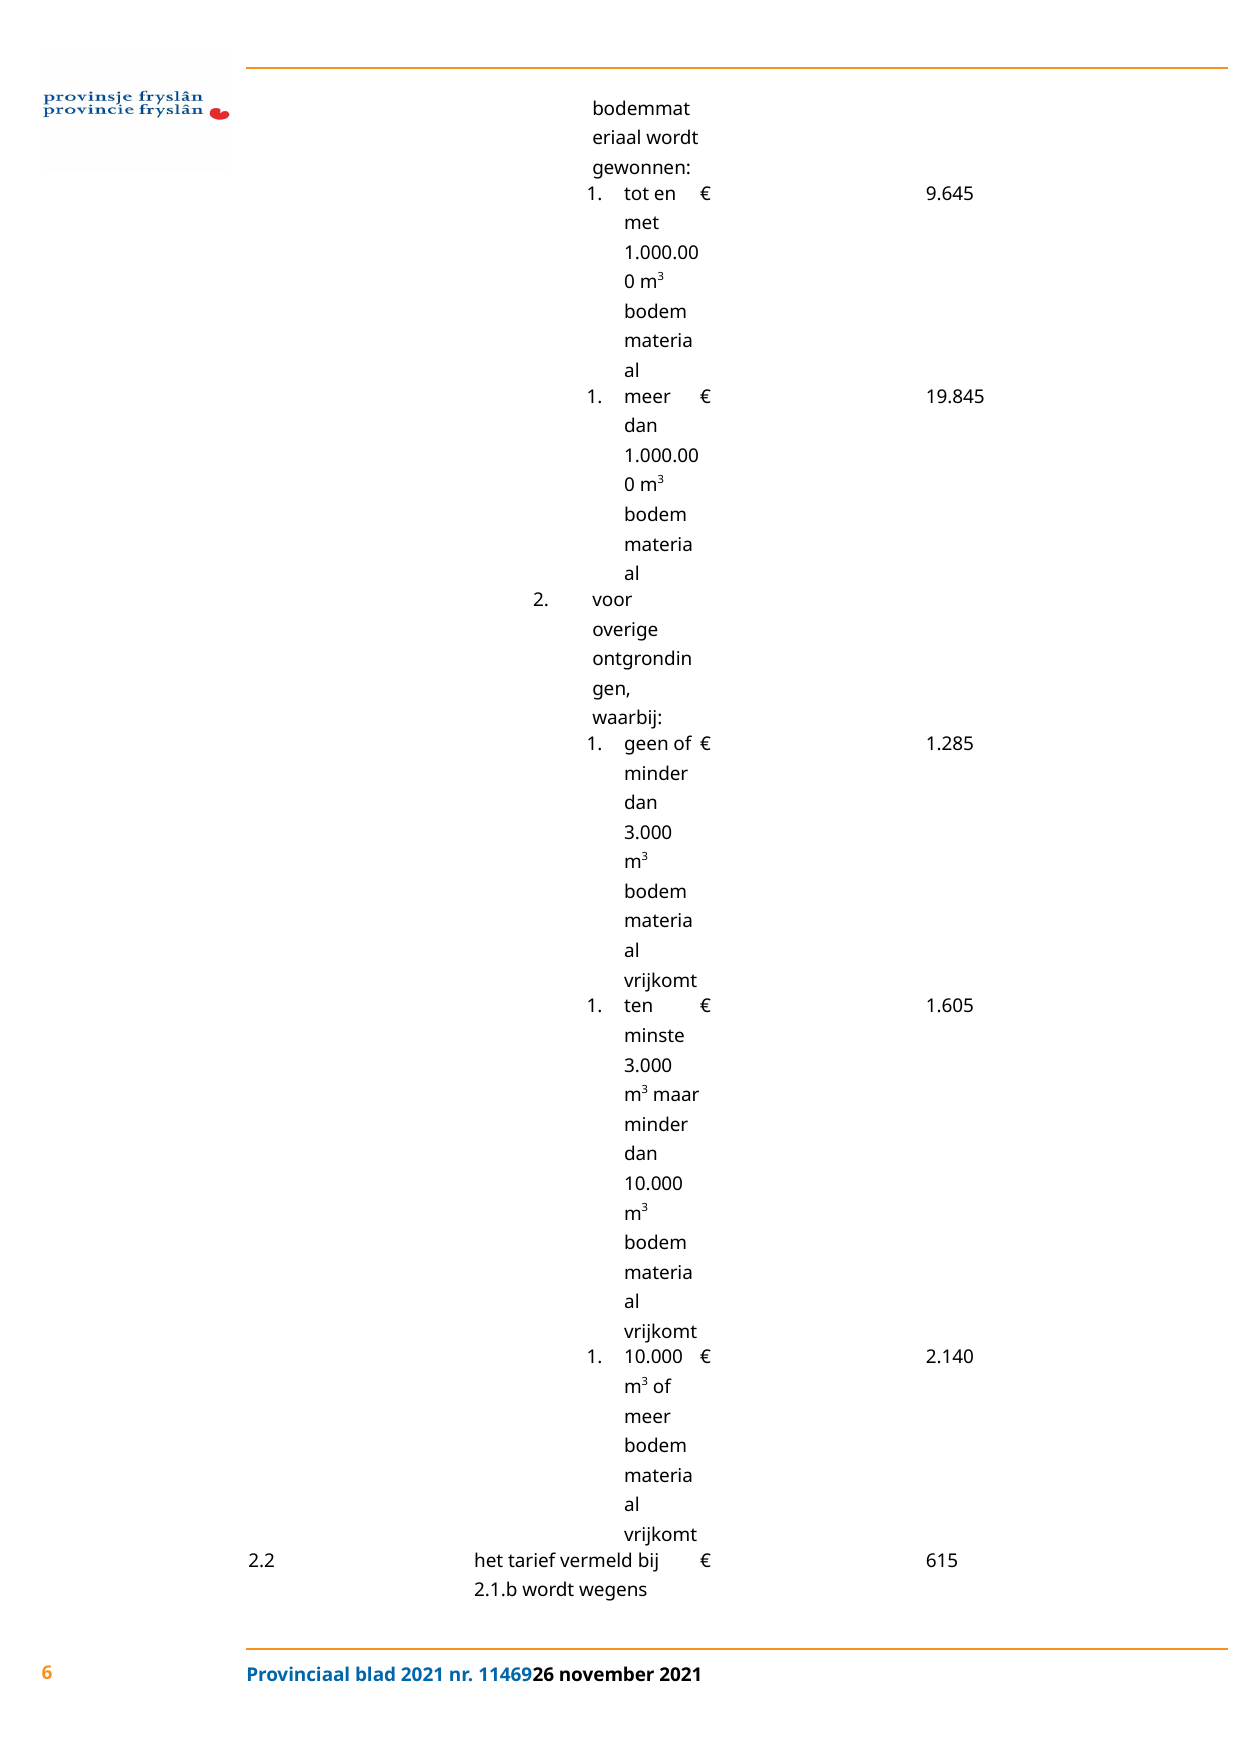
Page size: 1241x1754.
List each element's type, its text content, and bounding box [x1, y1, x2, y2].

picture [41, 47, 231, 172]
table_cell € [700, 1547, 926, 1602]
table_cell tot en met 1.000.000 m3 bodemmateriaal [474, 180, 700, 383]
table_cell [248, 95, 474, 1547]
table_cell 2.2 [248, 1547, 474, 1602]
table_cell meer dan 1.000.000 m3 bodemmateriaal [474, 383, 700, 586]
table_cell 1.285 [926, 730, 1152, 993]
table_cell [926, 95, 1152, 180]
table_cell [700, 95, 926, 180]
table_cell € [700, 1344, 926, 1547]
table_cell 9.645 [926, 180, 1152, 383]
table_cell ten minste 3.000 m3 maar minder dan 10.000 m3 bodemmateriaal vrijkomt [474, 993, 700, 1344]
table_cell voor overige ontgrondingen, waarbij: [474, 586, 700, 730]
table_cell [700, 586, 926, 730]
table_cell 2.140 [926, 1344, 1152, 1547]
table_cell [926, 586, 1152, 730]
table_cell 10.000 m3 of meer bodemmateriaal vrijkomt [474, 1344, 700, 1547]
table_cell 615 [926, 1547, 1152, 1602]
table_cell € [700, 730, 926, 993]
table_cell bodemmateriaal wordt gewonnen: [474, 95, 700, 180]
table_cell het tarief vermeld bij 2.1.b wordt wegens [474, 1547, 700, 1602]
table_cell € [700, 993, 926, 1344]
table_cell € [700, 180, 926, 383]
table_cell 1.605 [926, 993, 1152, 1344]
table_cell geen of minder dan 3.000 m3 bodemmateriaal vrijkomt [474, 730, 700, 993]
table_cell 19.845 [926, 383, 1152, 586]
table_cell € [700, 383, 926, 586]
